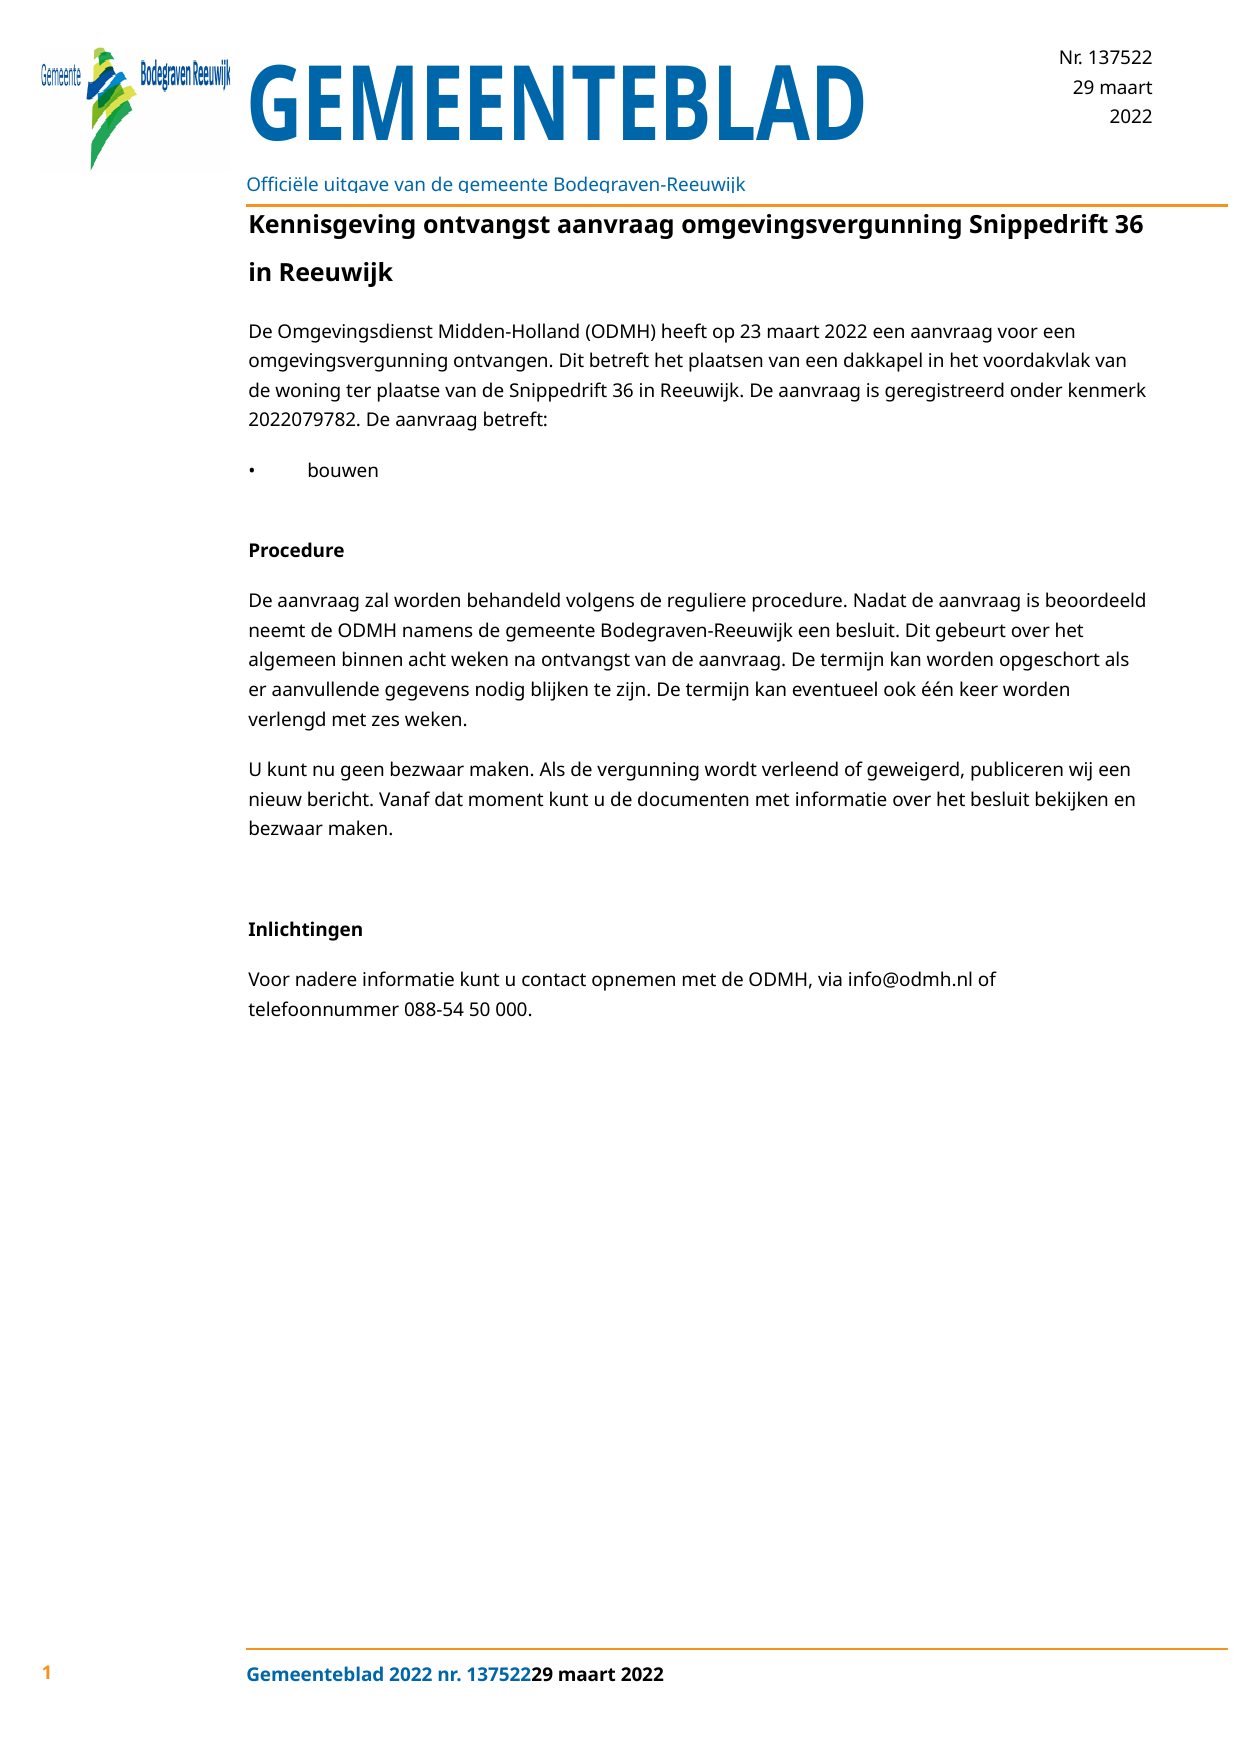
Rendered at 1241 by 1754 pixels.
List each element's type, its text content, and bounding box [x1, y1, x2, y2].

text Procedure [248, 537, 1152, 563]
picture [41, 47, 231, 172]
text Inlichtingen [248, 916, 1152, 942]
text Kennisgeving ontvangst aanvraag omgevingsvergunning Snippedrift 36 in Reeuwijk [248, 207, 1152, 288]
text U kunt nu geen bezwaar maken. Als de vergunning wordt verleend of geweigerd, publiceren wij een nieuw bericht. Vanaf dat moment kunt u de documenten met informatie over het besluit bekijken en bezwaar maken. [248, 756, 1152, 841]
text De Omgevingsdienst Midden-Holland (ODMH) heeft op 23 maart 2022 een aanvraag voor een omgevingsvergunning ontvangen. Dit betreft het plaatsen van een dakkapel in het voordakvlak van de woning ter plaatse van de Snippedrift 36 in Reeuwijk. De aanvraag is geregistreerd onder kenmerk 2022079782. De aanvraag betreft: [248, 318, 1152, 432]
text Voor nadere informatie kunt u contact opnemen met de ODMH, via info@odmh.nl of telefoonnummer 088-54 50 000. [248, 967, 1152, 1022]
list bouwen [248, 457, 1152, 483]
text De aanvraag zal worden behandeld volgens de reguliere procedure. Nadat de aanvraag is beoordeeld neemt de ODMH namens de gemeente Bodegraven-Reeuwijk een besluit. Dit gebeurt over het algemeen binnen acht weken na ontvangst van de aanvraag. De termijn kan worden opgeschort als er aanvullende gegevens nodig blijken te zijn. De termijn kan eventueel ook één keer worden verlengd met zes weken. [248, 587, 1152, 732]
